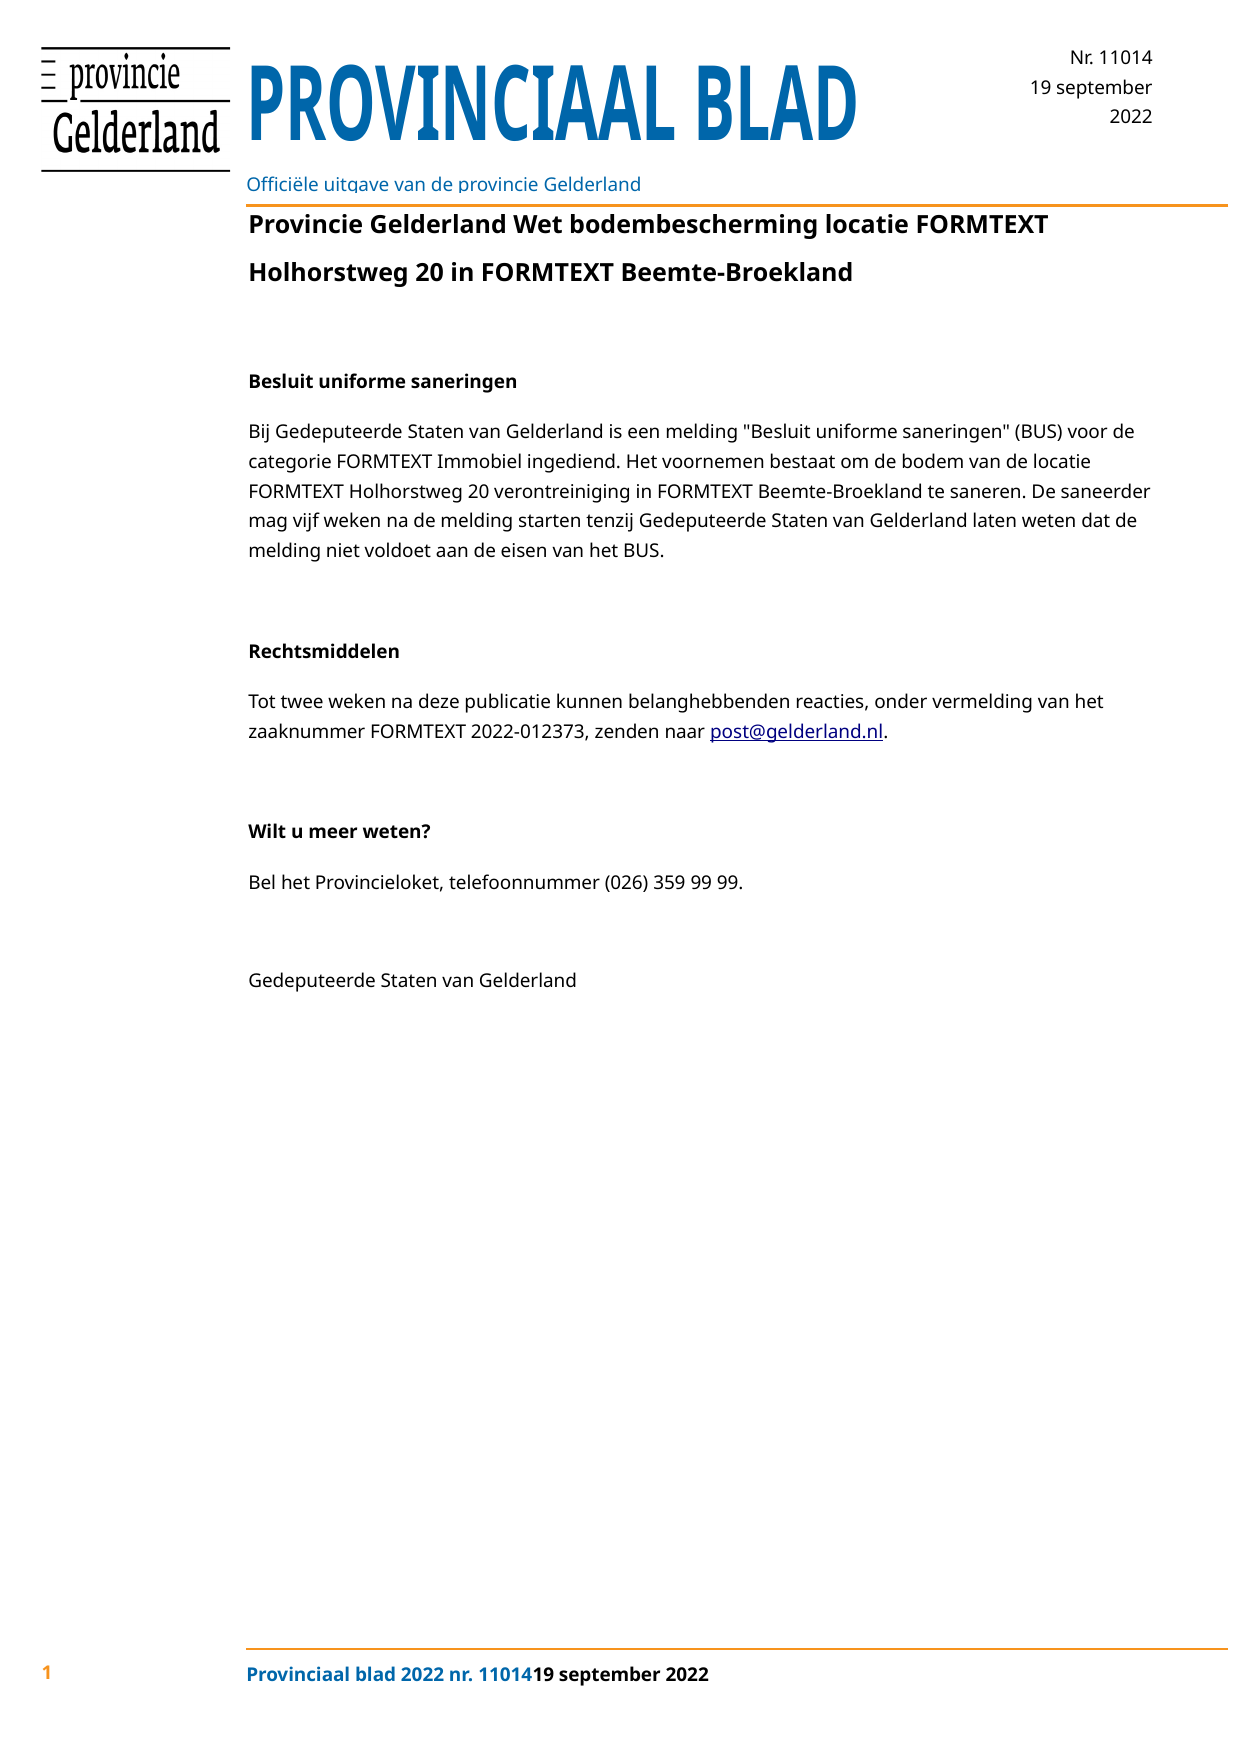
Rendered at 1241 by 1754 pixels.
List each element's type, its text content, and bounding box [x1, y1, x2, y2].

text Tot twee weken na deze publicatie kunnen belanghebbenden reacties, onder vermelding van het zaaknummer FORMTEXT 2022-012373, zenden naar post@gelderland.nl. [248, 688, 1152, 744]
text Bel het Provincieloket, telefoonnummer (026) 359 99 99. [248, 869, 1152, 895]
picture [41, 47, 231, 172]
text Rechtsmiddelen [248, 638, 1152, 664]
text Gedeputeerde Staten van Gelderland [248, 967, 1152, 993]
text Besluit uniforme saneringen [248, 368, 1152, 394]
text Bij Gedeputeerde Staten van Gelderland is een melding "Besluit uniforme saneringen" (BUS) voor de categorie FORMTEXT Immobiel ingediend. Het voornemen bestaat om de bodem van de locatie FORMTEXT Holhorstweg 20 verontreiniging in FORMTEXT Beemte-Broekland te saneren. De saneerder mag vijf weken na de melding starten tenzij Gedeputeerde Staten van Gelderland laten weten dat de melding niet voldoet aan de eisen van het BUS. [248, 419, 1152, 563]
text Wilt u meer weten? [248, 819, 1152, 844]
text Provincie Gelderland Wet bodembescherming locatie FORMTEXT Holhorstweg 20 in FORMTEXT Beemte-Broekland [248, 207, 1152, 288]
